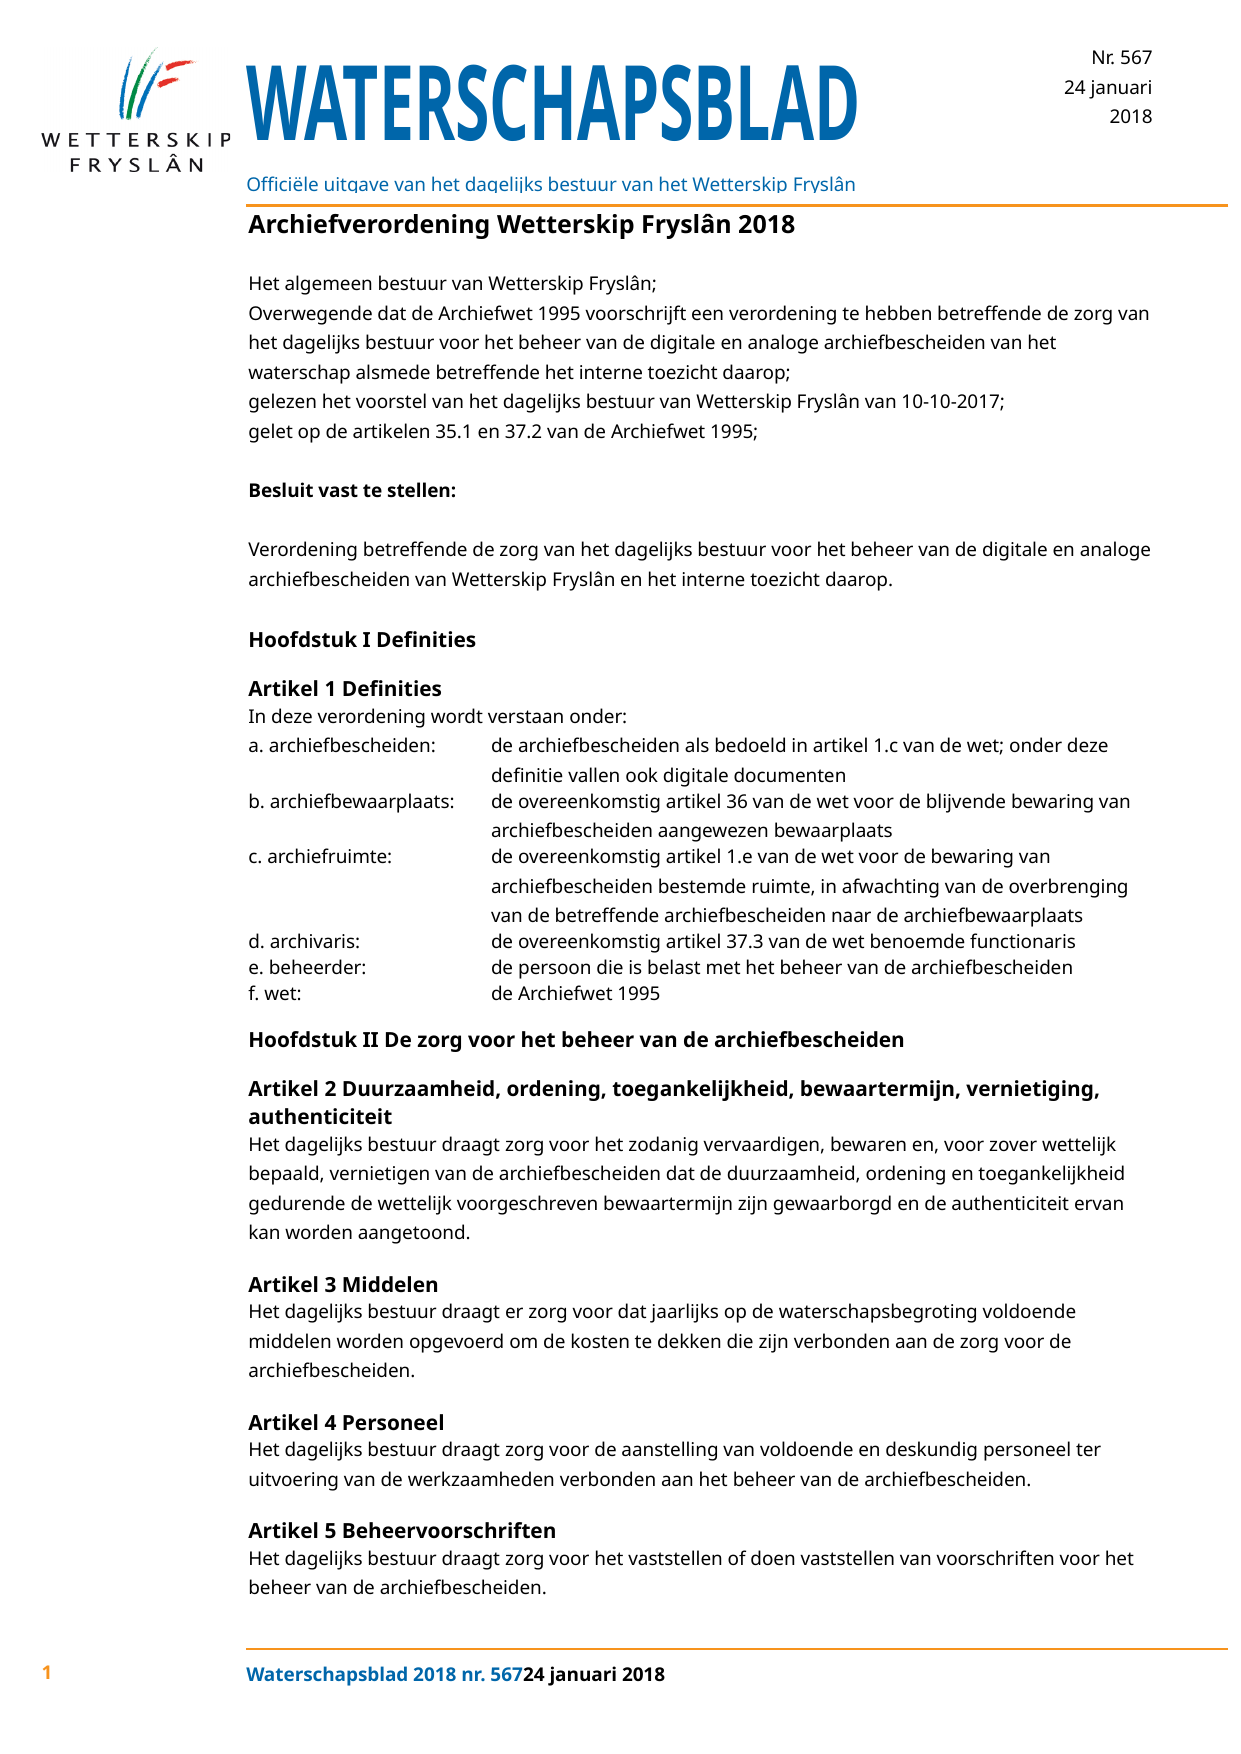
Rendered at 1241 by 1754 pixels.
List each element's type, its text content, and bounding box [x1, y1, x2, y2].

text gelet op de artikelen 35.1 en 37.2 van de Archiefwet 1995; [248, 418, 1152, 444]
text Artikel 1 Definities [248, 674, 1152, 703]
picture [41, 47, 231, 172]
text Het dagelijks bestuur draagt zorg voor het vaststellen of doen vaststellen van voorschriften voor het beheer van de archiefbescheiden. [248, 1545, 1152, 1600]
text Artikel 4 Personeel [248, 1408, 1152, 1436]
text Artikel 3 Middelen [248, 1270, 1152, 1298]
table_cell de overeenkomstig artikel 36 van de wet voor de blijvende bewaring van archiefbescheiden aangewezen bewaarplaats [491, 788, 1152, 843]
text Archiefverordening Wetterskip Fryslân 2018 [248, 207, 1152, 241]
table_cell de Archiefwet 1995 [491, 980, 1152, 1005]
text Hoofdstuk I Definities [248, 625, 1152, 654]
table_cell de overeenkomstig artikel 1.e van de wet voor de bewaring van archiefbescheiden bestemde ruimte, in afwachting van de overbrenging van de betreffende archiefbescheiden naar de archiefbewaarplaats [491, 843, 1152, 928]
table_cell c. archiefruimte: [248, 843, 491, 928]
text Het dagelijks bestuur draagt er zorg voor dat jaarlijks op de waterschapsbegroting voldoende middelen worden opgevoerd om de kosten te dekken die zijn verbonden aan de zorg voor de archiefbescheiden. [248, 1298, 1152, 1383]
table_header a. archiefbescheiden: [248, 733, 491, 788]
table_cell b. archiefbewaarplaats: [248, 788, 491, 843]
text In deze verordening wordt verstaan onder: [248, 703, 1152, 729]
text Het algemeen bestuur van Wetterskip Fryslân; [248, 270, 1152, 296]
table_header de archiefbescheiden als bedoeld in artikel 1.c van de wet; onder deze definitie vallen ook digitale documenten [491, 733, 1152, 788]
table_cell de overeenkomstig artikel 37.3 van de wet benoemde functionaris [491, 928, 1152, 954]
table_cell f. wet: [248, 980, 491, 1005]
text Verordening betreffende de zorg van het dagelijks bestuur voor het beheer van de digitale en analoge archiefbescheiden van Wetterskip Fryslân en het interne toezicht daarop. [248, 537, 1152, 592]
text Besluit vast te stellen: [248, 477, 1152, 503]
table_cell d. archivaris: [248, 928, 491, 954]
text Overwegende dat de Archiefwet 1995 voorschrijft een verordening te hebben betreffende de zorg van het dagelijks bestuur voor het beheer van de digitale en analoge archiefbescheiden van het waterschap alsmede betreffende het interne toezicht daarop; [248, 300, 1152, 385]
text Artikel 5 Beheervoorschriften [248, 1516, 1152, 1545]
text Het dagelijks bestuur draagt zorg voor de aanstelling van voldoende en deskundig personeel ter uitvoering van de werkzaamheden verbonden aan het beheer van de archiefbescheiden. [248, 1436, 1152, 1492]
text Artikel 2 Duurzaamheid, ordening, toegankelijkheid, bewaartermijn, vernietiging, authenticiteit [248, 1074, 1152, 1131]
table_cell e. beheerder: [248, 954, 491, 980]
text Hoofdstuk II De zorg voor het beheer van de archiefbescheiden [248, 1025, 1152, 1053]
text gelezen het voorstel van het dagelijks bestuur van Wetterskip Fryslân van 10-10-2017; [248, 389, 1152, 414]
table_cell de persoon die is belast met het beheer van de archiefbescheiden [491, 954, 1152, 980]
text Het dagelijks bestuur draagt zorg voor het zodanig vervaardigen, bewaren en, voor zover wettelijk bepaald, vernietigen van de archiefbescheiden dat de duurzaamheid, ordening en toegankelijkheid gedurende de wettelijk voorgeschreven bewaartermijn zijn gewaarborgd en de authenticiteit ervan kan worden aangetoond. [248, 1131, 1152, 1245]
